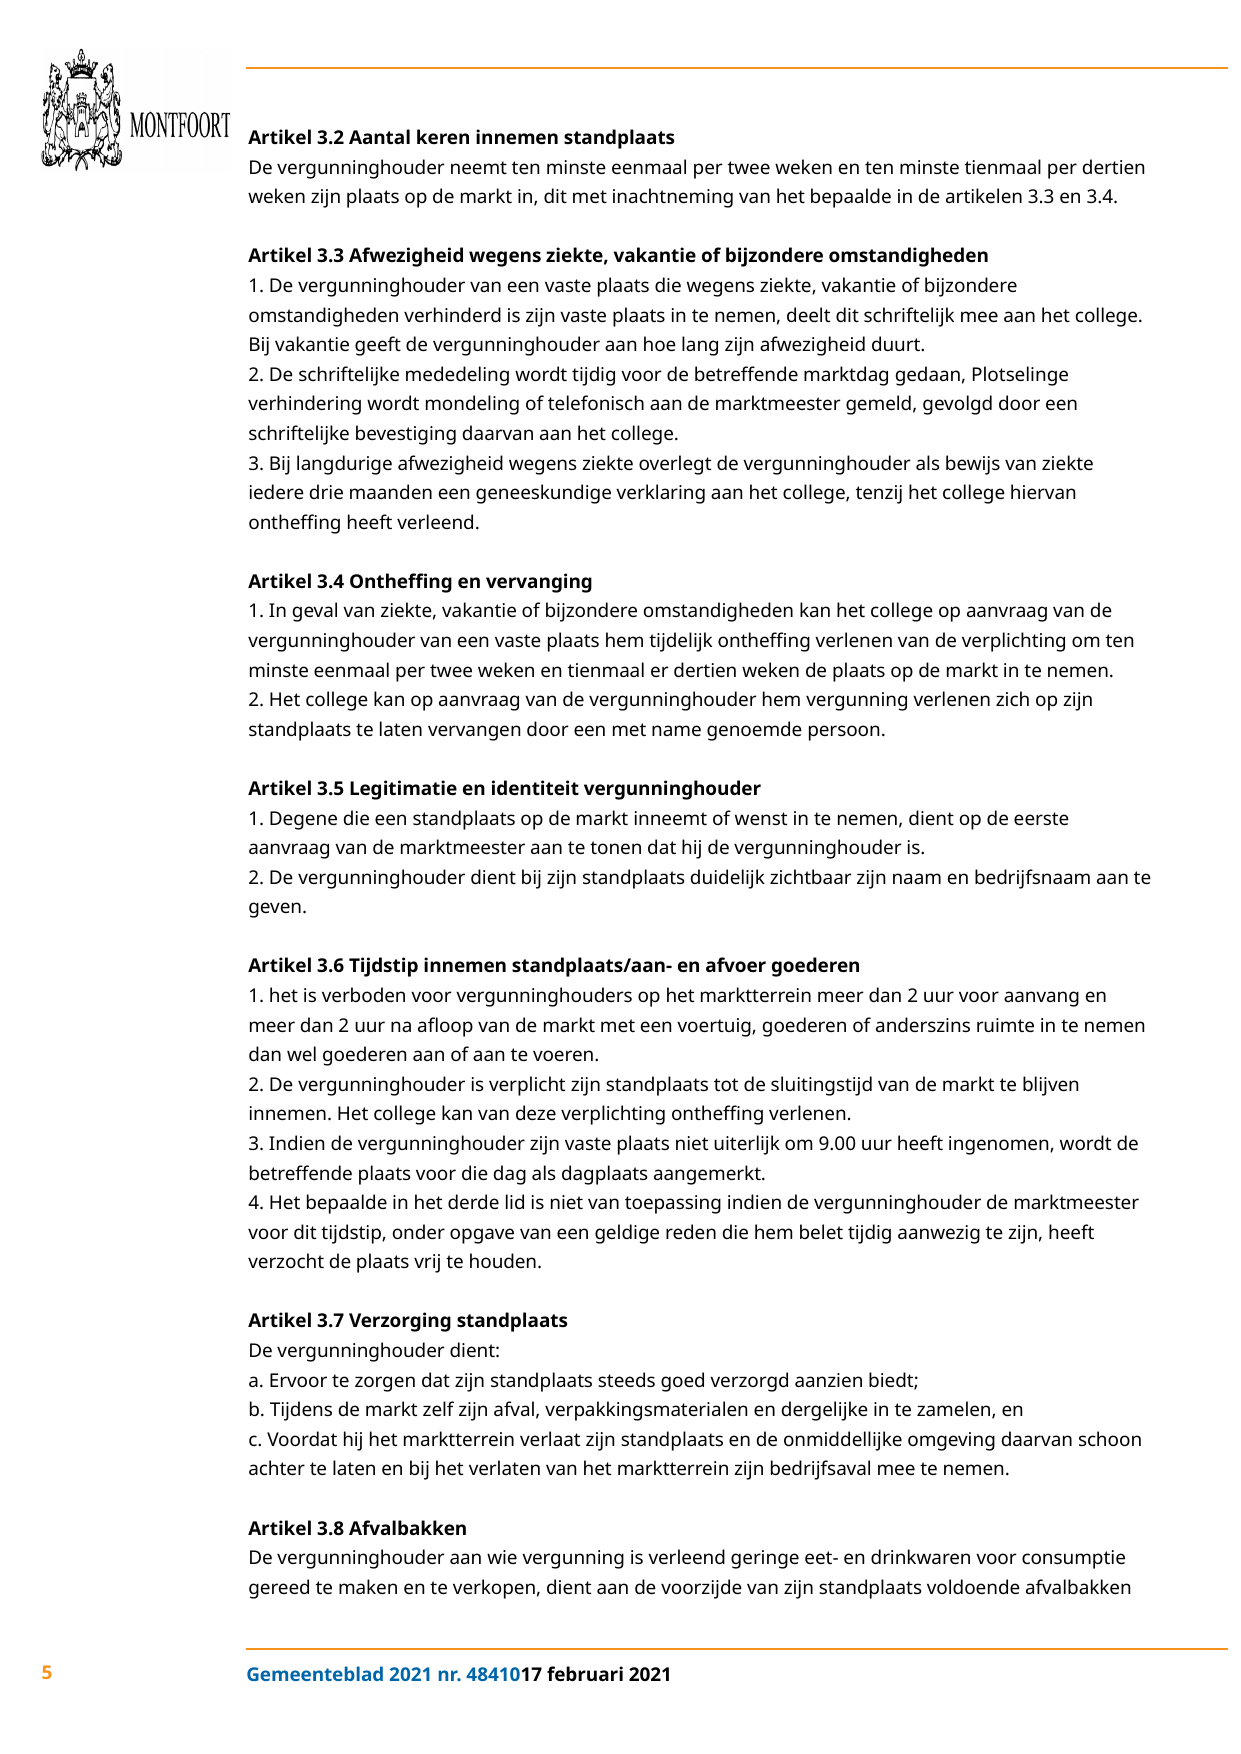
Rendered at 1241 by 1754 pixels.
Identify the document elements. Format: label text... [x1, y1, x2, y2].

text Artikel 3.4 Ontheffing en vervanging [248, 568, 1152, 594]
text 3. Bij langdurige afwezigheid wegens ziekte overlegt de vergunninghouder als bewijs van ziekte iedere drie maanden een geneeskundige verklaring aan het college, tenzij het college hiervan ontheffing heeft verleend. [248, 450, 1152, 535]
text De vergunninghouder neemt ten minste eenmaal per twee weken en ten minste tienmaal per dertien weken zijn plaats op de markt in, dit met inachtneming van het bepaalde in de artikelen 3.3 en 3.4. [248, 154, 1152, 209]
text 2. De vergunninghouder is verplicht zijn standplaats tot de sluitingstijd van de markt te blijven innemen. Het college kan van deze verplichting ontheffing verlenen. [248, 1071, 1152, 1126]
text Artikel 3.8 Afvalbakken [248, 1515, 1152, 1541]
text 1. De vergunninghouder van een vaste plaats die wegens ziekte, vakantie of bijzondere omstandigheden verhinderd is zijn vaste plaats in te nemen, deelt dit schriftelijk mee aan het college. Bij vakantie geeft de vergunninghouder aan hoe lang zijn afwezigheid duurt. [248, 272, 1152, 357]
text 2. Het college kan op aanvraag van de vergunninghouder hem vergunning verlenen zich op zijn standplaats te laten vervangen door een met name genoemde persoon. [248, 686, 1152, 742]
text b. Tijdens de markt zelf zijn afval, verpakkingsmaterialen en dergelijke in te zamelen, en [248, 1396, 1152, 1422]
text Artikel 3.2 Aantal keren innemen standplaats [248, 124, 1152, 150]
text 4. Het bepaalde in het derde lid is niet van toepassing indien de vergunninghouder de marktmeester voor dit tijdstip, onder opgave van een geldige reden die hem belet tijdig aanwezig te zijn, heeft verzocht de plaats vrij te houden. [248, 1189, 1152, 1274]
text c. Voordat hij het marktterrein verlaat zijn standplaats en de onmiddellijke omgeving daarvan schoon achter te laten en bij het verlaten van het marktterrein zijn bedrijfsaval mee te nemen. [248, 1426, 1152, 1481]
text 1. het is verboden voor vergunninghouders op het marktterrein meer dan 2 uur voor aanvang en meer dan 2 uur na afloop van de markt met een voertuig, goederen of anderszins ruimte in te nemen dan wel goederen aan of aan te voeren. [248, 982, 1152, 1067]
text 2. De vergunninghouder dient bij zijn standplaats duidelijk zichtbaar zijn naam en bedrijfsnaam aan te geven. [248, 864, 1152, 919]
picture [41, 47, 231, 172]
text 2. De schriftelijke mededeling wordt tijdig voor de betreffende marktdag gedaan, Plotselinge verhindering wordt mondeling of telefonisch aan de marktmeester gemeld, gevolgd door een schriftelijke bevestiging daarvan aan het college. [248, 361, 1152, 446]
text 3. Indien de vergunninghouder zijn vaste plaats niet uiterlijk om 9.00 uur heeft ingenomen, wordt de betreffende plaats voor die dag als dagplaats aangemerkt. [248, 1130, 1152, 1186]
text Artikel 3.7 Verzorging standplaats [248, 1308, 1152, 1333]
text De vergunninghouder aan wie vergunning is verleend geringe eet- en drinkwaren voor consumptie gereed te maken en te verkopen, dient aan de voorzijde van zijn standplaats voldoende afvalbakken [248, 1544, 1152, 1600]
text De vergunninghouder dient: [248, 1337, 1152, 1363]
text Artikel 3.6 Tijdstip innemen standplaats/aan- en afvoer goederen [248, 953, 1152, 978]
text 1. In geval van ziekte, vakantie of bijzondere omstandigheden kan het college op aanvraag van de vergunninghouder van een vaste plaats hem tijdelijk ontheffing verlenen van de verplichting om ten minste eenmaal per twee weken en tienmaal er dertien weken de plaats op de markt in te nemen. [248, 598, 1152, 683]
text Artikel 3.3 Afwezigheid wegens ziekte, vakantie of bijzondere omstandigheden [248, 243, 1152, 268]
text Artikel 3.5 Legitimatie en identiteit vergunninghouder [248, 775, 1152, 801]
text a. Ervoor te zorgen dat zijn standplaats steeds goed verzorgd aanzien biedt; [248, 1367, 1152, 1393]
text 1. Degene die een standplaats op de markt inneemt of wenst in te nemen, dient op de eerste aanvraag van de marktmeester aan te tonen dat hij de vergunninghouder is. [248, 805, 1152, 860]
